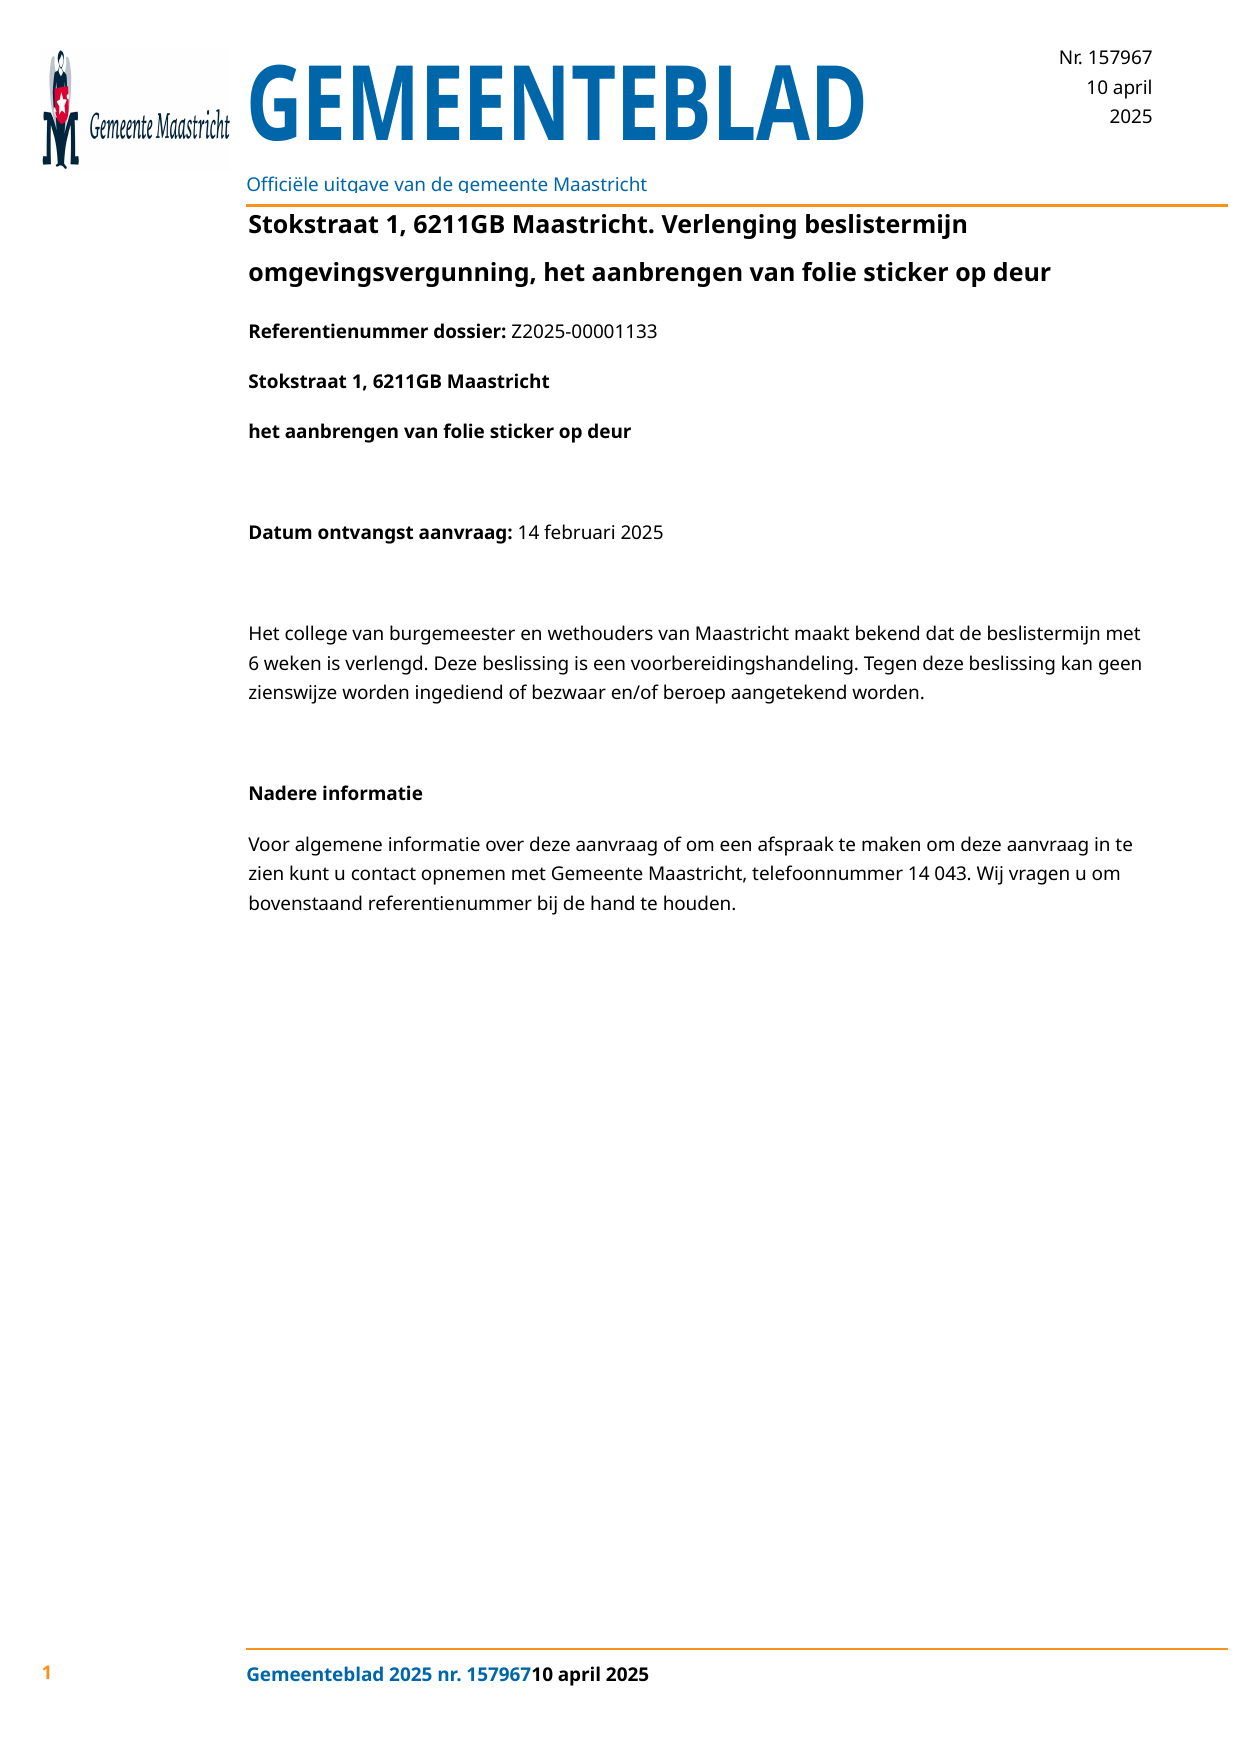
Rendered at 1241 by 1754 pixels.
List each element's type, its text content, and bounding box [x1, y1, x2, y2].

text het aanbrengen van folie sticker op deur [248, 419, 1152, 444]
text Stokstraat 1, 6211GB Maastricht. Verlenging beslistermijn omgevingsvergunning, het aanbrengen van folie sticker op deur [248, 207, 1152, 288]
text Stokstraat 1, 6211GB Maastricht [248, 368, 1152, 394]
picture [41, 47, 231, 172]
text Nadere informatie [248, 780, 1152, 806]
text Het college van burgemeester en wethouders van Maastricht maakt bekend dat de beslistermijn met 6 weken is verlengd. Deze beslissing is een voorbereidingshandeling. Tegen deze beslissing kan geen zienswijze worden ingediend of bezwaar en/of beroep aangetekend worden. [248, 620, 1152, 705]
text Referentienummer dossier: Z2025-00001133 [248, 318, 1152, 344]
text Datum ontvangst aanvraag: 14 februari 2025 [248, 519, 1152, 545]
text Voor algemene informatie over deze aanvraag of om een afspraak te maken om deze aanvraag in te zien kunt u contact opnemen met Gemeente Maastricht, telefoonnummer 14 043. Wij vragen u om bovenstaand referentienummer bij de hand te houden. [248, 831, 1152, 916]
